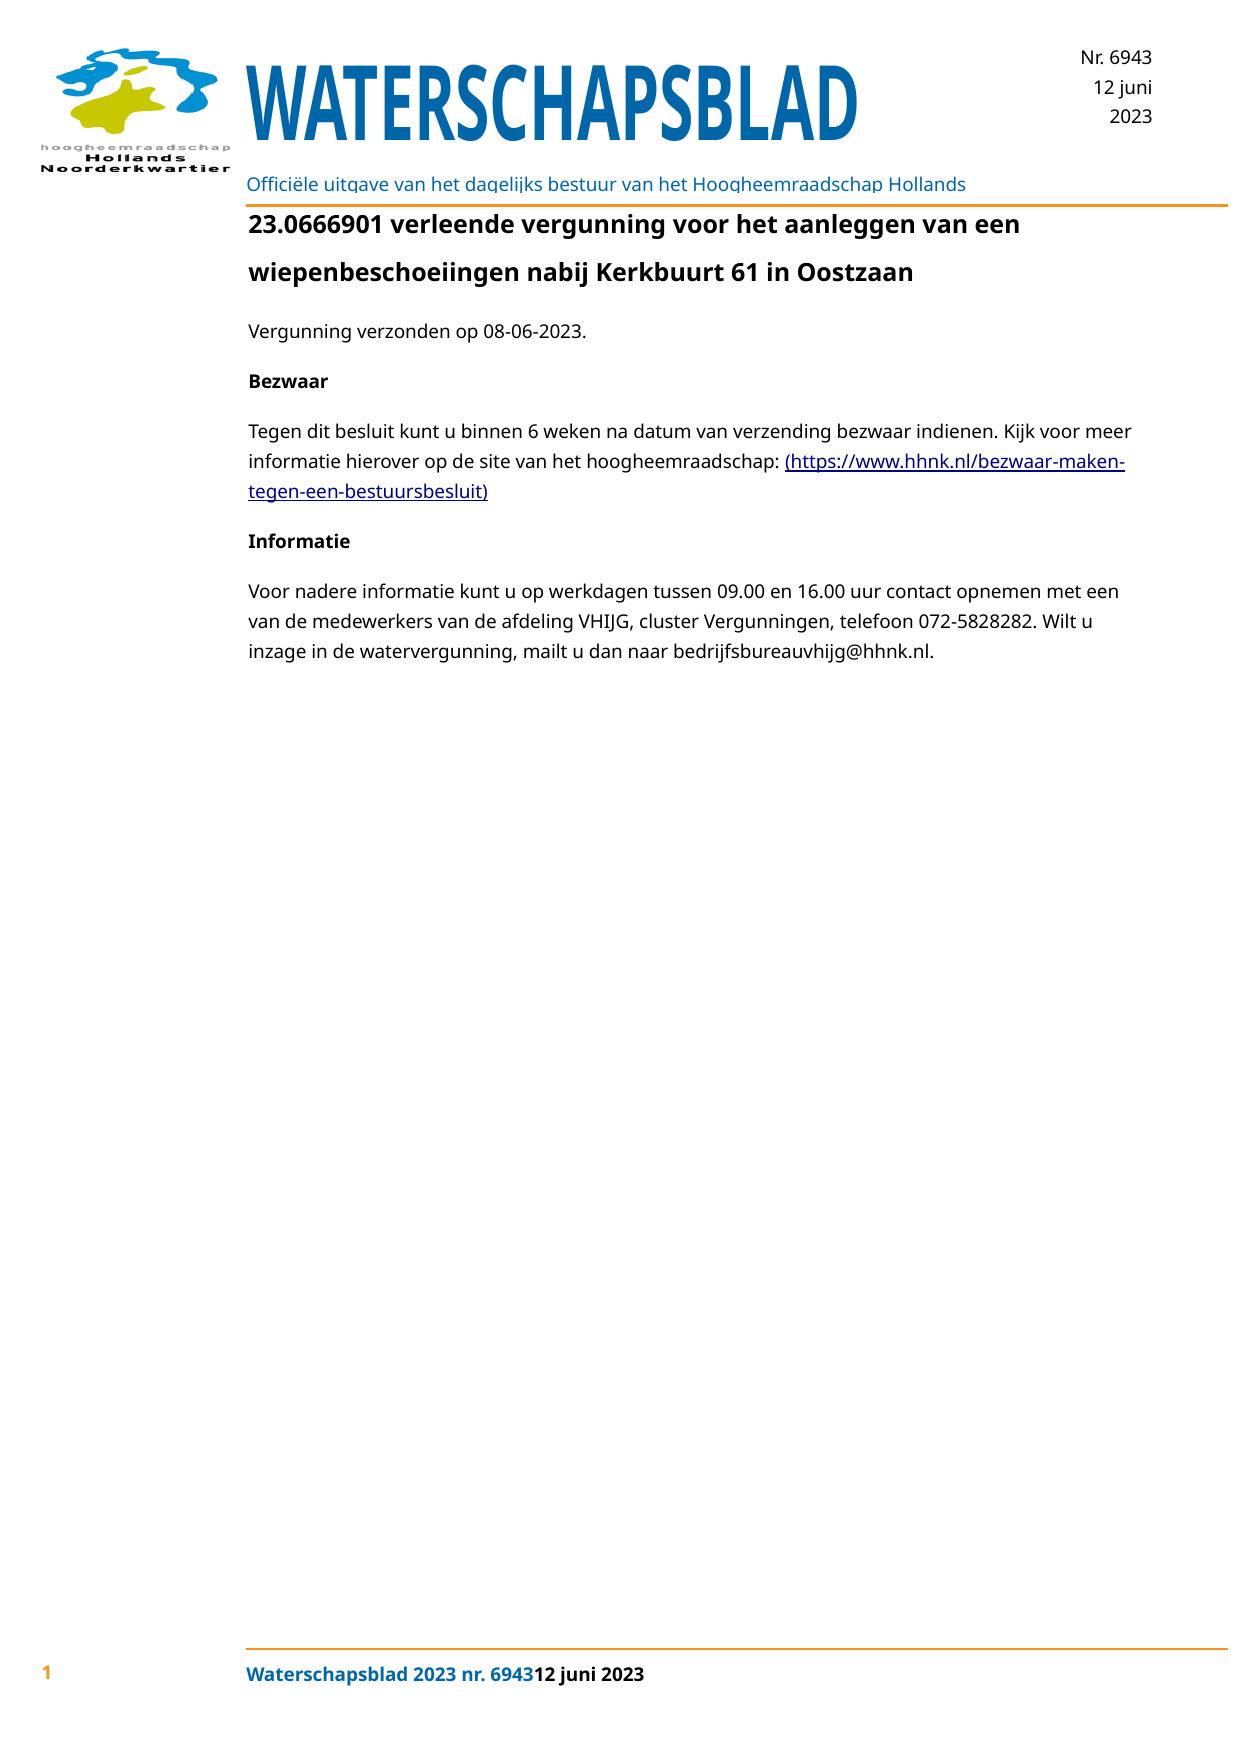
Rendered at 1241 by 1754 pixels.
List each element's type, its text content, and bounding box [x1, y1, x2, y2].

text Bezwaar [248, 368, 1152, 394]
text Voor nadere informatie kunt u op werkdagen tussen 09.00 en 16.00 uur contact opnemen met een van de medewerkers van de afdeling VHIJG, cluster Vergunningen, telefoon 072-5828282. Wilt u inzage in de watervergunning, mailt u dan naar bedrijfsbureauvhijg@hhnk.nl. [248, 579, 1152, 664]
picture [41, 47, 231, 172]
text Tegen dit besluit kunt u binnen 6 weken na datum van verzending bezwaar indienen. Kijk voor meer informatie hierover op de site van het hoogheemraadschap: (https://www.hhnk.nl/bezwaar-maken-tegen-een-bestuursbesluit) [248, 419, 1152, 504]
text 23.0666901 verleende vergunning voor het aanleggen van een wiepenbeschoeiingen nabij Kerkbuurt 61 in Oostzaan [248, 207, 1152, 288]
text Informatie [248, 528, 1152, 554]
text Vergunning verzonden op 08-06-2023. [248, 318, 1152, 344]
